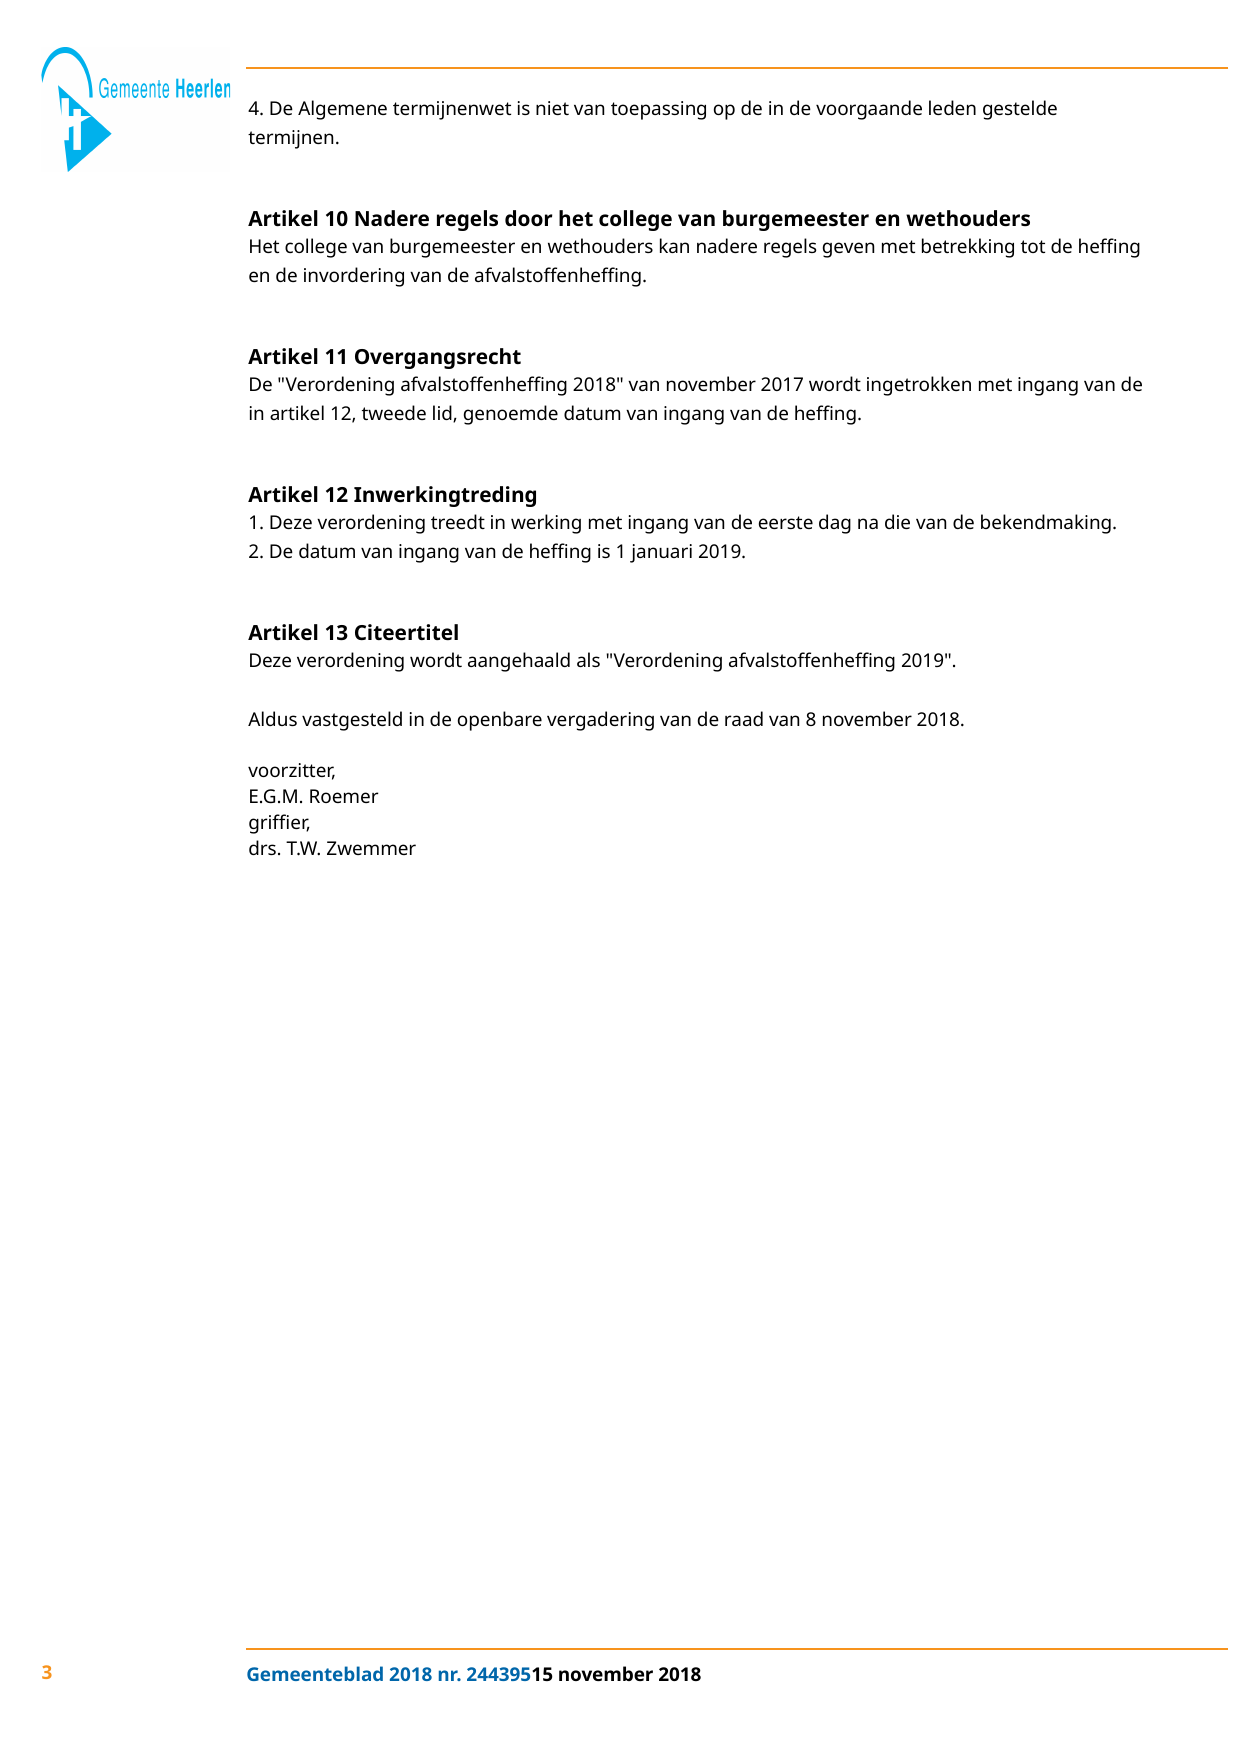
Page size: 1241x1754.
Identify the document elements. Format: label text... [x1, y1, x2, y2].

text 2. De datum van ingang van de heffing is 1 januari 2019. [248, 538, 1152, 564]
text Artikel 12 Inwerkingtreding [248, 480, 1152, 509]
text drs. T.W. Zwemmer [248, 835, 1152, 860]
picture [41, 47, 58, 70]
picture [41, 47, 231, 172]
text Artikel 11 Overgangsrecht [248, 342, 1152, 371]
text Deze verordening wordt aangehaald als "Verordening afvalstoffenheffing 2019". [248, 647, 1152, 673]
text griffier, [248, 809, 1152, 835]
text voorzitter, [248, 757, 1152, 783]
text 4. De Algemene termijnenwet is niet van toepassing op de in de voorgaande leden gestelde termijnen. [248, 95, 1152, 150]
text Artikel 13 Citeertitel [248, 618, 1152, 647]
text Aldus vastgesteld in de openbare vergadering van de raad van 8 november 2018. [248, 706, 1152, 732]
text E.G.M. Roemer [248, 783, 1152, 809]
text De "Verordening afvalstoffenheffing 2018" van november 2017 wordt ingetrokken met ingang van de in artikel 12, tweede lid, genoemde datum van ingang van de heffing. [248, 371, 1152, 426]
text 1. Deze verordening treedt in werking met ingang van de eerste dag na die van de bekendmaking. [248, 509, 1152, 534]
text Het college van burgemeester en wethouders kan nadere regels geven met betrekking tot de heffing en de invordering van de afvalstoffenheffing. [248, 233, 1152, 288]
text Artikel 10 Nadere regels door het college van burgemeester en wethouders [248, 204, 1152, 233]
